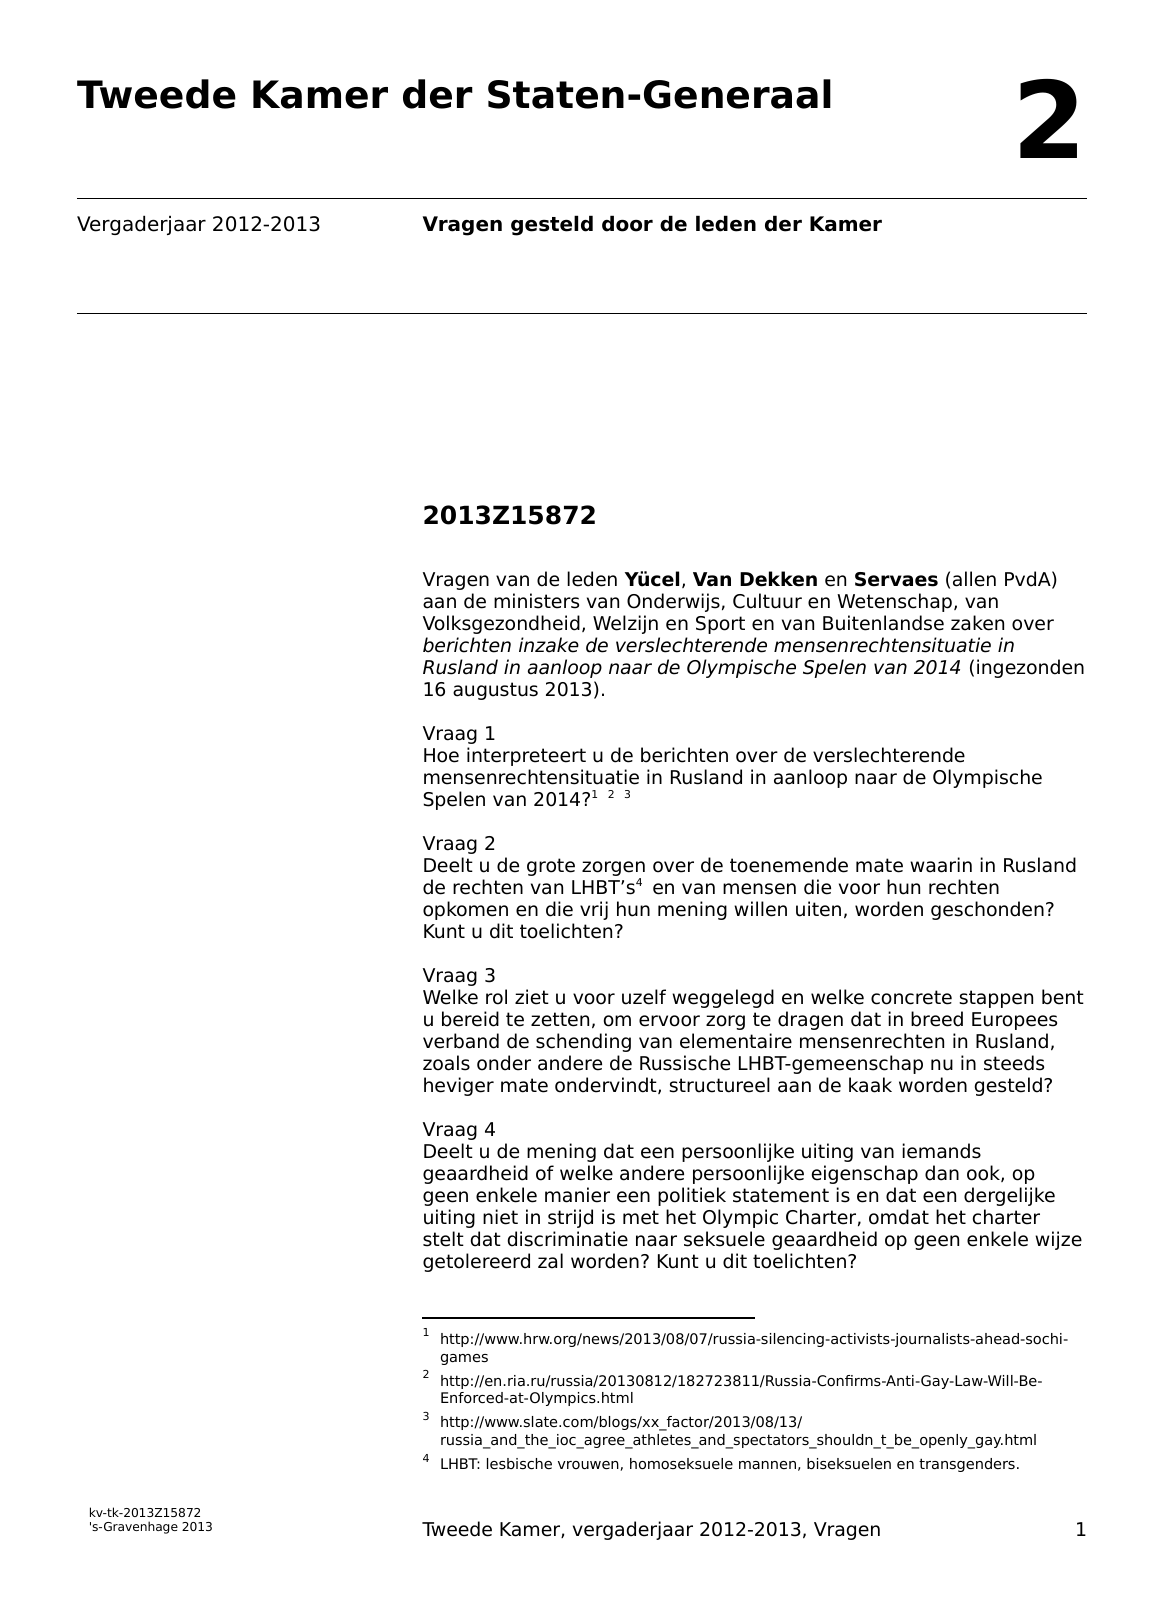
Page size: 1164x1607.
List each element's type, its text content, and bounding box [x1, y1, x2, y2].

text Vraag 1 [422, 723, 1087, 745]
text Vraag 2 [422, 833, 1087, 855]
table_cell Vergaderjaar 2012-2013 [77, 199, 422, 313]
text Vragen van de leden Yücel, Van Dekken en Servaes (allen PvdA) aan de ministers van Onderwijs, Cultuur en Wetenschap, van Volksgezondheid, Welzijn en Sport en van Buitenlandse zaken over berichten inzake de verslechterende mensenrechtensituatie in Rusland in aanloop naar de Olympische Spelen van 2014 (ingezonden 16 augustus 2013). [422, 569, 1087, 701]
text Welke rol ziet u voor uzelf weggelegd en welke concrete stappen bent u bereid te zetten, om ervoor zorg te dragen dat in breed Europees verband de schending van elementaire mensenrechten in Rusland, zoals onder andere de Russische LHBT-gemeenschap nu in steeds heviger mate ondervindt, structureel aan de kaak worden gesteld? [422, 987, 1087, 1097]
text Vraag 4 [422, 1119, 1087, 1141]
table_cell Vragen gesteld door de leden der Kamer [422, 199, 1087, 313]
text 's-Gravenhage 2013 [88, 1520, 323, 1534]
text http://www.slate.com/blogs/xx_factor/2013/08/13/russia_and_the_ioc_agree_athletes_and_spectators_shouldn_t_be_openly_gay.html [422, 1410, 1087, 1449]
table_header 2 [886, 59, 1087, 198]
text http://www.hrw.org/news/2013/08/07/russia-silencing-activists-journalists-ahead-sochi-games [422, 1327, 1087, 1366]
text 2013Z15872 [422, 501, 1087, 531]
text LHBT: lesbische vrouwen, homoseksuele mannen, biseksuelen en transgenders. [422, 1452, 1087, 1474]
text Vraag 3 [422, 965, 1087, 987]
text Deelt u de mening dat een persoonlijke uiting van iemands geaardheid of welke andere persoonlijke eigenschap dan ook, op geen enkele manier een politiek statement is en dat een dergelijke uiting niet in strijd is met het Olympic Charter, omdat het charter stelt dat discriminatie naar seksuele geaardheid op geen enkele wijze getolereerd zal worden? Kunt u dit toelichten? [422, 1141, 1087, 1273]
text http://en.ria.ru/russia/20130812/182723811/Russia-Confirms-Anti-Gay-Law-Will-Be-Enforced-at-Olympics.html [422, 1368, 1087, 1407]
table_header Tweede Kamer der Staten-Generaal [77, 59, 886, 198]
text Deelt u de grote zorgen over de toenemende mate waarin in Rusland de rechten van LHBT’s en van mensen die voor hun rechten opkomen en die vrij hun mening willen uiten, worden geschonden? Kunt u dit toelichten? [422, 855, 1087, 943]
text kv-tk-2013Z15872 [88, 1506, 323, 1520]
text Hoe interpreteert u de berichten over de verslechterende mensenrechtensituatie in Rusland in aanloop naar de Olympische Spelen van 2014? [422, 745, 1087, 811]
